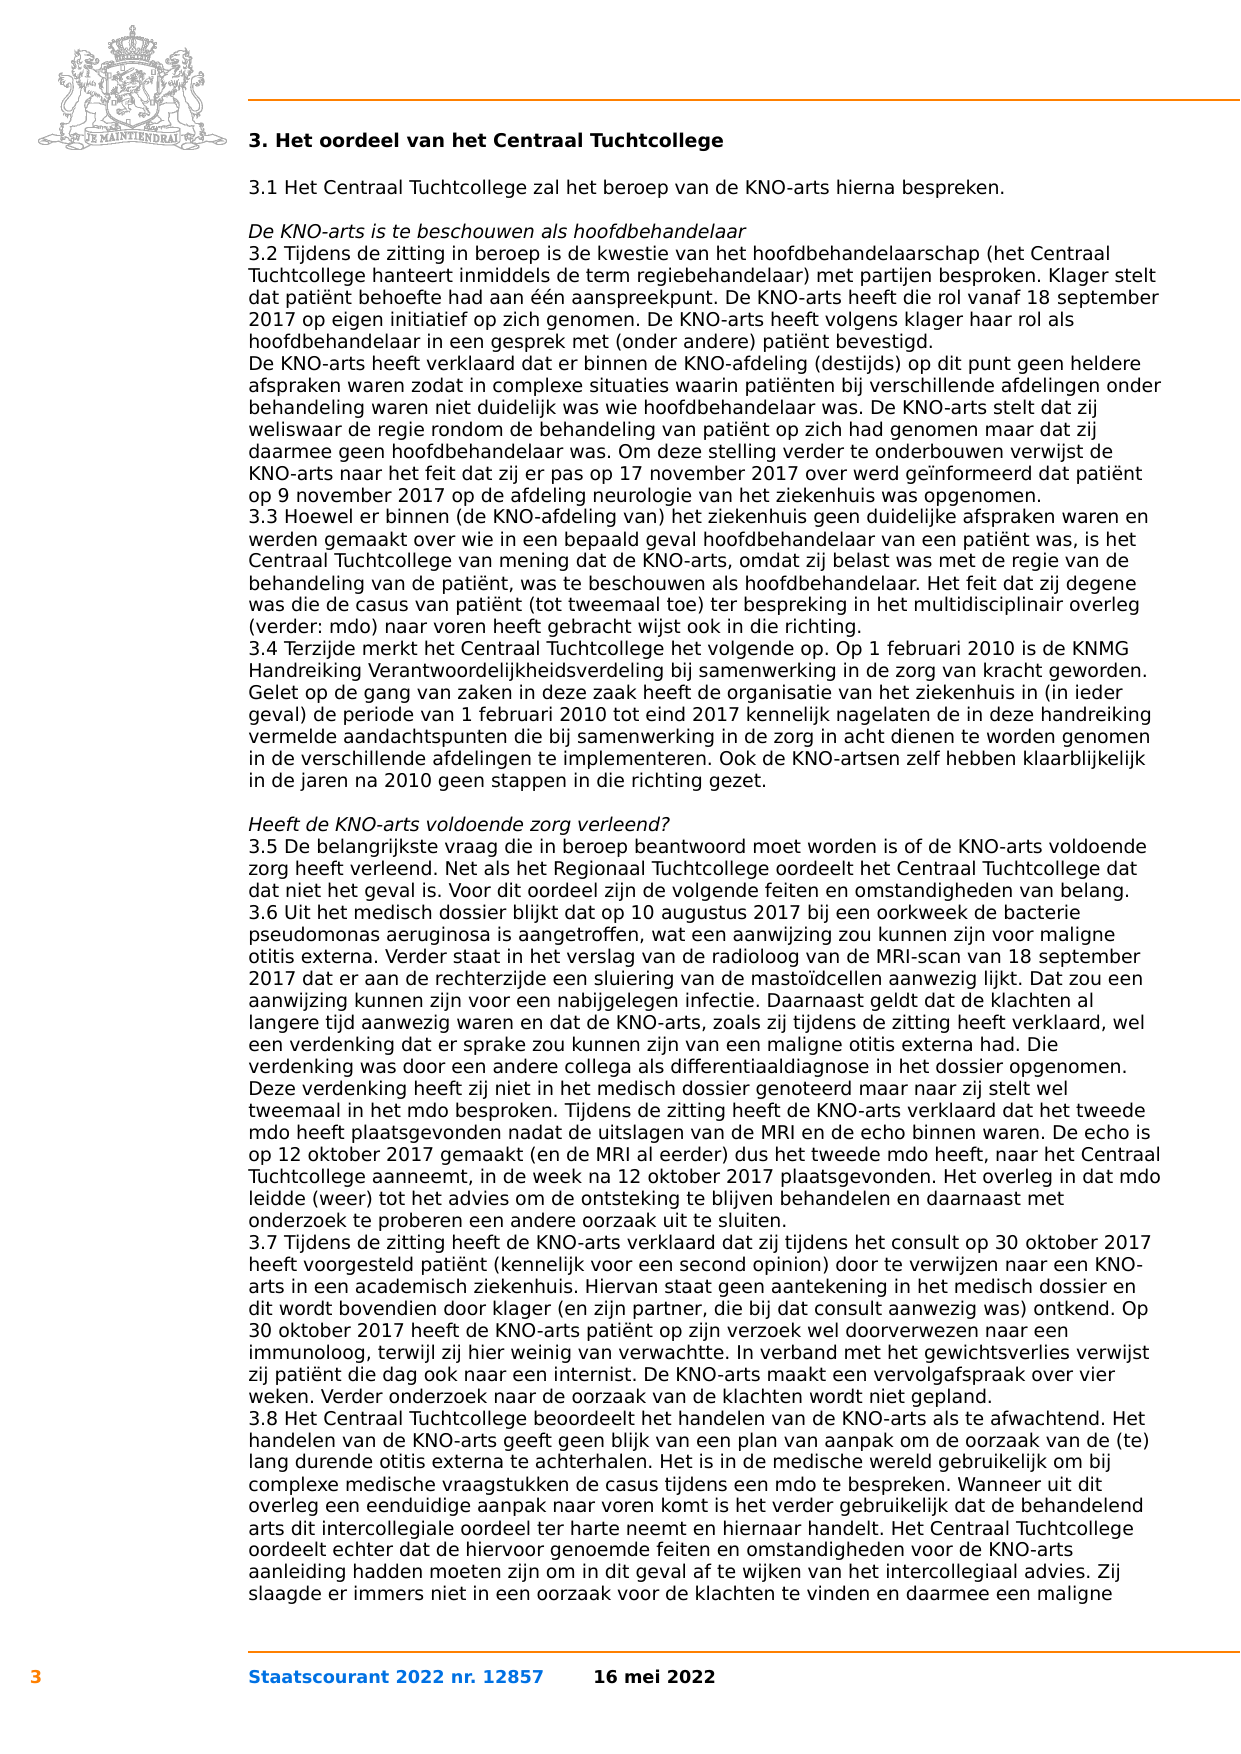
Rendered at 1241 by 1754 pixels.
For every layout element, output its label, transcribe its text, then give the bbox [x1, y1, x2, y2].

text 3.4 Terzijde merkt het Centraal Tuchtcollege het volgende op. Op 1 februari 2010 is de KNMG Handreiking Verantwoordelijkheidsverdeling bij samenwerking in de zorg van kracht geworden. Gelet op de gang van zaken in deze zaak heeft de organisatie van het ziekenhuis in (in ieder geval) de periode van 1 februari 2010 tot eind 2017 kennelijk nagelaten de in deze handreiking vermelde aandachtspunten die bij samenwerking in de zorg in acht dienen te worden genomen in de verschillende afdelingen te implementeren. Ook de KNO-artsen zelf hebben klaarblijkelijk in de jaren na 2010 geen stappen in die richting gezet. [248, 638, 1163, 792]
text 3.2 Tijdens de zitting in beroep is de kwestie van het hoofdbehandelaarschap (het Centraal Tuchtcollege hanteert inmiddels de term regiebehandelaar) met partijen besproken. Klager stelt dat patiënt behoefte had aan één aanspreekpunt. De KNO-arts heeft die rol vanaf 18 september 2017 op eigen initiatief op zich genomen. De KNO-arts heeft volgens klager haar rol als hoofdbehandelaar in een gesprek met (onder andere) patiënt bevestigd. [248, 243, 1163, 353]
subtitle 3. Het oordeel van het Centraal Tuchtcollege [248, 130, 1163, 152]
picture [38, 25, 227, 150]
text 3.1 Het Centraal Tuchtcollege zal het beroep van de KNO-arts hierna bespreken. [248, 177, 1163, 199]
text De KNO-arts heeft verklaard dat er binnen de KNO-afdeling (destijds) op dit punt geen heldere afspraken waren zodat in complexe situaties waarin patiënten bij verschillende afdelingen onder behandeling waren niet duidelijk was wie hoofdbehandelaar was. De KNO-arts stelt dat zij weliswaar de regie rondom de behandeling van patiënt op zich had genomen maar dat zij daarmee geen hoofdbehandelaar was. Om deze stelling verder te onderbouwen verwijst de KNO-arts naar het feit dat zij er pas op 17 november 2017 over werd geïnformeerd dat patiënt op 9 november 2017 op de afdeling neurologie van het ziekenhuis was opgenomen. [248, 353, 1163, 506]
subtitle De KNO-arts is te beschouwen als hoofdbehandelaar [248, 221, 1163, 243]
text 3.5 De belangrijkste vraag die in beroep beantwoord moet worden is of de KNO-arts voldoende zorg heeft verleend. Net als het Regionaal Tuchtcollege oordeelt het Centraal Tuchtcollege dat dat niet het geval is. Voor dit oordeel zijn de volgende feiten en omstandigheden van belang. [248, 836, 1163, 902]
subtitle Heeft de KNO-arts voldoende zorg verleend? [248, 814, 1163, 836]
text 3.6 Uit het medisch dossier blijkt dat op 10 augustus 2017 bij een oorkweek de bacterie pseudomonas aeruginosa is aangetroffen, wat een aanwijzing zou kunnen zijn voor maligne otitis externa. Verder staat in het verslag van de radioloog van de MRI-scan van 18 september 2017 dat er aan de rechterzijde een sluiering van de mastoïdcellen aanwezig lijkt. Dat zou een aanwijzing kunnen zijn voor een nabijgelegen infectie. Daarnaast geldt dat de klachten al langere tijd aanwezig waren en dat de KNO-arts, zoals zij tijdens de zitting heeft verklaard, wel een verdenking dat er sprake zou kunnen zijn van een maligne otitis externa had. Die verdenking was door een andere collega als differentiaaldiagnose in het dossier opgenomen. Deze verdenking heeft zij niet in het medisch dossier genoteerd maar naar zij stelt wel tweemaal in het mdo besproken. Tijdens de zitting heeft de KNO-arts verklaard dat het tweede mdo heeft plaatsgevonden nadat de uitslagen van de MRI en de echo binnen waren. De echo is op 12 oktober 2017 gemaakt (en de MRI al eerder) dus het tweede mdo heeft, naar het Centraal Tuchtcollege aanneemt, in de week na 12 oktober 2017 plaatsgevonden. Het overleg in dat mdo leidde (weer) tot het advies om de ontsteking te blijven behandelen en daarnaast met onderzoek te proberen een andere oorzaak uit te sluiten. [248, 902, 1163, 1232]
text 3.8 Het Centraal Tuchtcollege beoordeelt het handelen van de KNO-arts als te afwachtend. Het handelen van de KNO-arts geeft geen blijk van een plan van aanpak om de oorzaak van de (te) lang durende otitis externa te achterhalen. Het is in de medische wereld gebruikelijk om bij complexe medische vraagstukken de casus tijdens een mdo te bespreken. Wanneer uit dit overleg een eenduidige aanpak naar voren komt is het verder gebruikelijk dat de behandelend arts dit intercollegiale oordeel ter harte neemt en hiernaar handelt. Het Centraal Tuchtcollege oordeelt echter dat de hiervoor genoemde feiten en omstandigheden voor de KNO-arts aanleiding hadden moeten zijn om in dit geval af te wijken van het intercollegiaal advies. Zij slaagde er immers niet in een oorzaak voor de klachten te vinden en daarmee een maligne [248, 1407, 1163, 1605]
text 3.7 Tijdens de zitting heeft de KNO-arts verklaard dat zij tijdens het consult op 30 oktober 2017 heeft voorgesteld patiënt (kennelijk voor een second opinion) door te verwijzen naar een KNO-arts in een academisch ziekenhuis. Hiervan staat geen aantekening in het medisch dossier en dit wordt bovendien door klager (en zijn partner, die bij dat consult aanwezig was) ontkend. Op 30 oktober 2017 heeft de KNO-arts patiënt op zijn verzoek wel doorverwezen naar een immunoloog, terwijl zij hier weinig van verwachtte. In verband met het gewichtsverlies verwijst zij patiënt die dag ook naar een internist. De KNO-arts maakt een vervolgafspraak over vier weken. Verder onderzoek naar de oorzaak van de klachten wordt niet gepland. [248, 1232, 1163, 1407]
text 3.3 Hoewel er binnen (de KNO-afdeling van) het ziekenhuis geen duidelijke afspraken waren en werden gemaakt over wie in een bepaald geval hoofdbehandelaar van een patiënt was, is het Centraal Tuchtcollege van mening dat de KNO-arts, omdat zij belast was met de regie van de behandeling van de patiënt, was te beschouwen als hoofdbehandelaar. Het feit dat zij degene was die de casus van patiënt (tot tweemaal toe) ter bespreking in het multidisciplinair overleg (verder: mdo) naar voren heeft gebracht wijst ook in die richting. [248, 506, 1163, 638]
